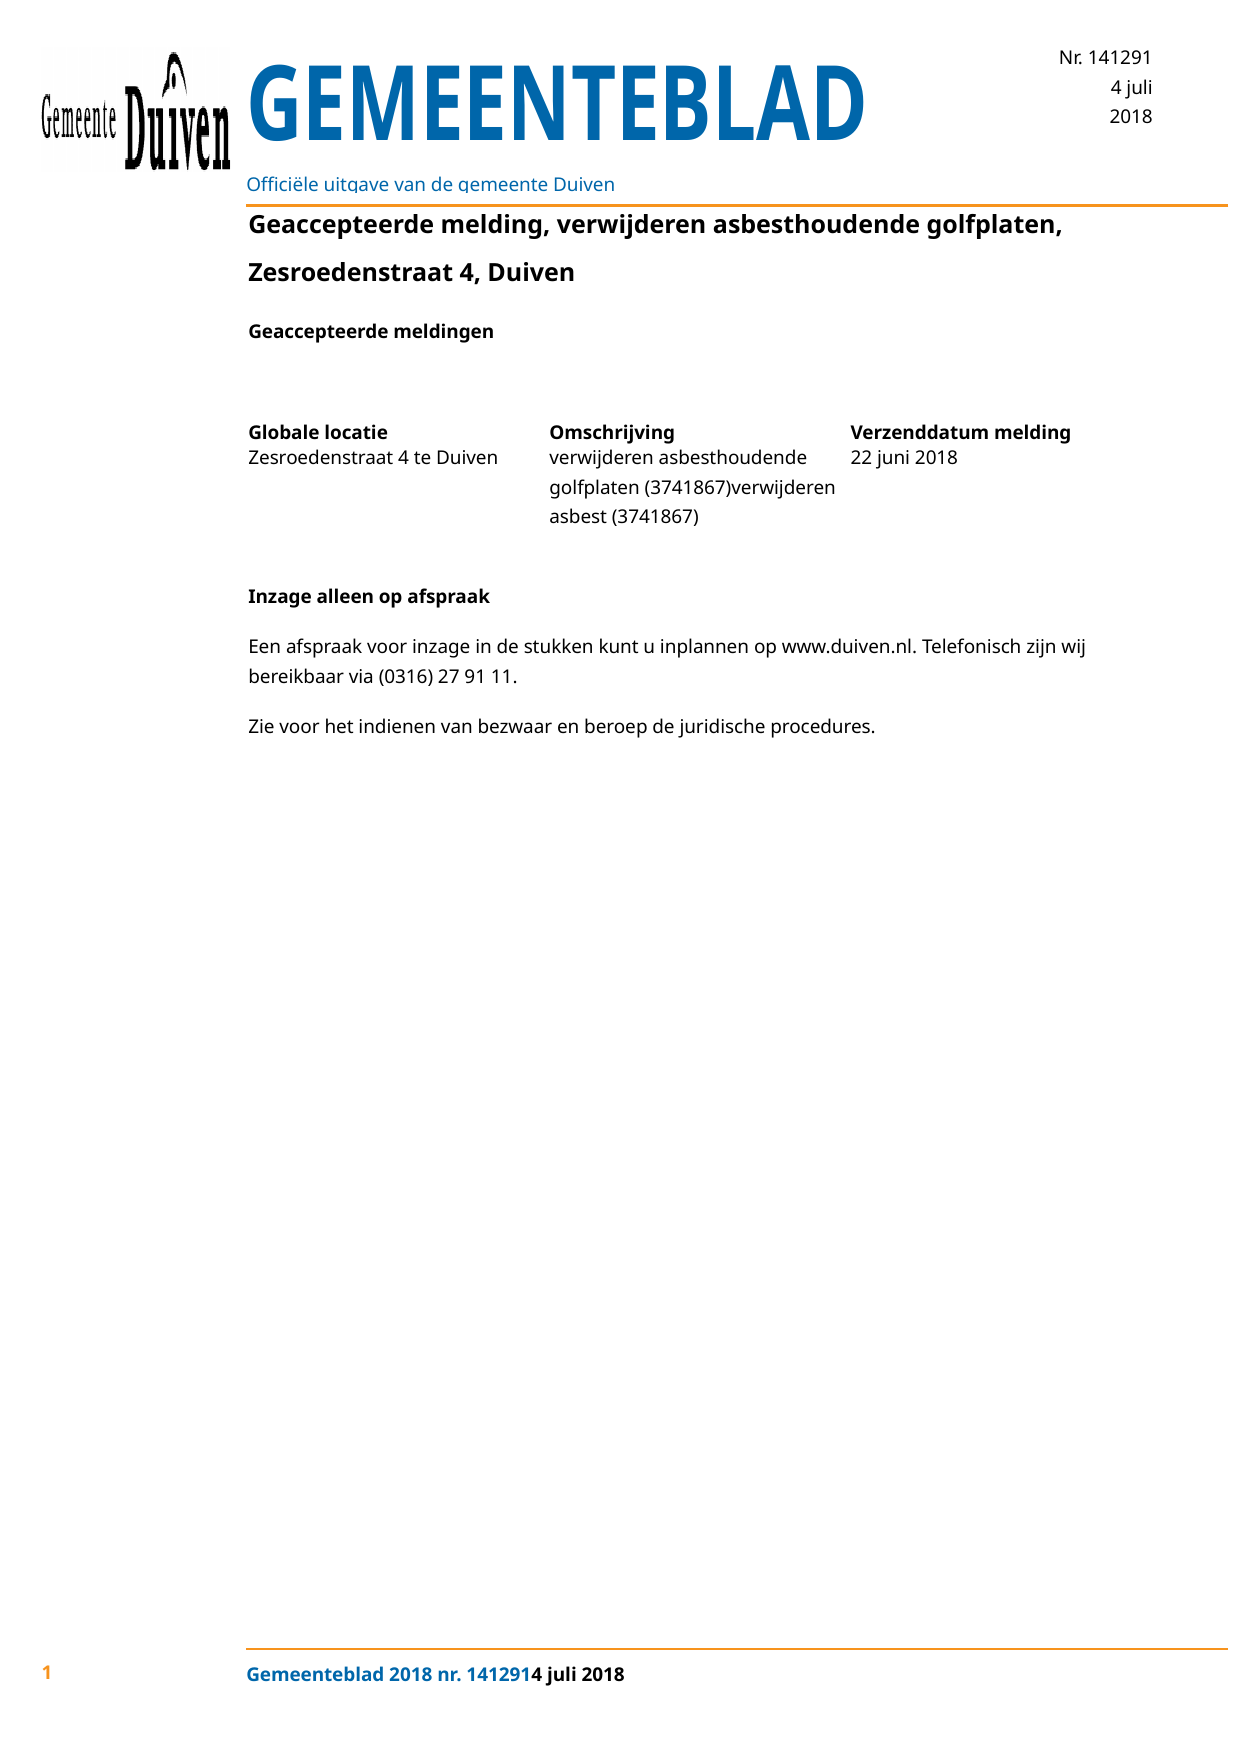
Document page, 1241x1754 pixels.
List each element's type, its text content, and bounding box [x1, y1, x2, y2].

table_header Globale locatie [248, 419, 549, 444]
text Geaccepteerde meldingen [248, 318, 1152, 344]
text Een afspraak voor inzage in de stukken kunt u inplannen op www.duiven.nl. Telefonisch zijn wij bereikbaar via (0316) 27 91 11. [248, 633, 1152, 689]
text Inzage alleen op afspraak [248, 583, 1152, 609]
picture [41, 47, 231, 172]
table_cell verwijderen asbesthoudende golfplaten (3741867)verwijderen asbest (3741867) [549, 445, 850, 529]
text Geaccepteerde melding, verwijderen asbesthoudende golfplaten, Zesroedenstraat 4, Duiven [248, 207, 1152, 288]
text Zie voor het indienen van bezwaar en beroep de juridische procedures. [248, 713, 1152, 739]
table_header Verzenddatum melding [850, 419, 1152, 444]
table_cell Zesroedenstraat 4 te Duiven [248, 445, 549, 529]
table_cell 22 juni 2018 [850, 445, 1152, 529]
table_header Omschrijving [549, 419, 850, 444]
